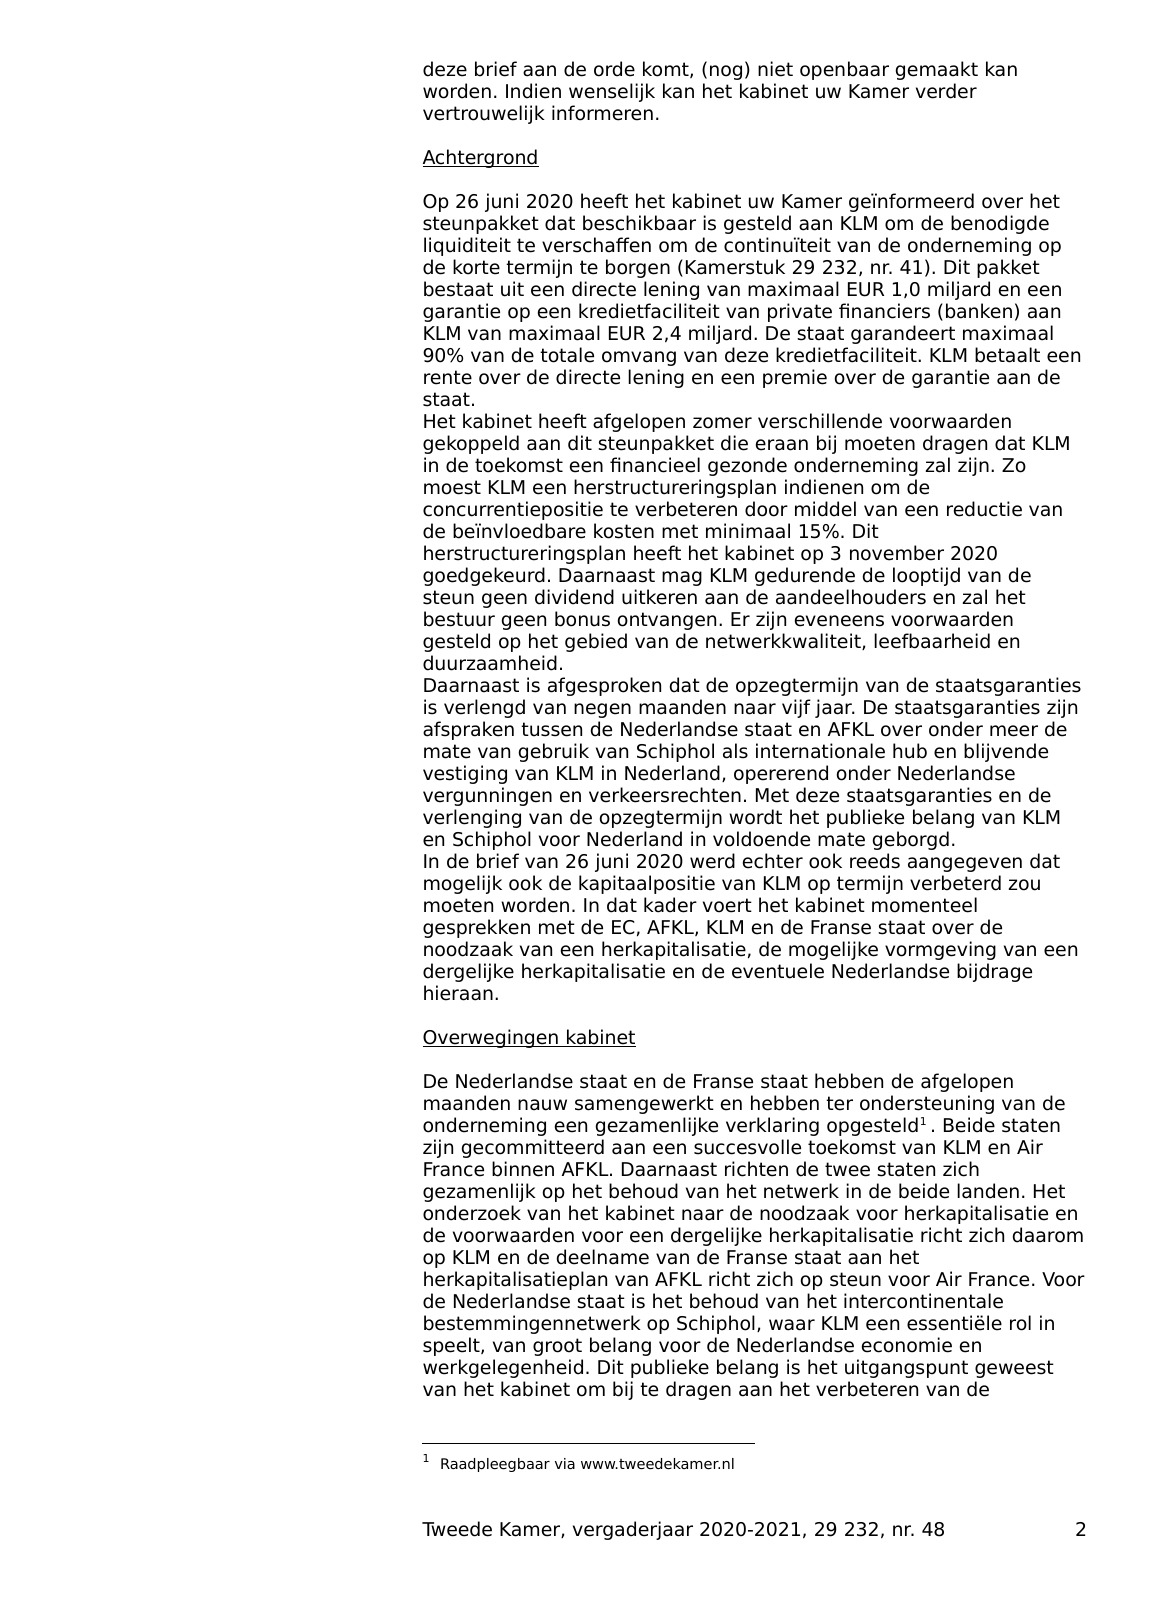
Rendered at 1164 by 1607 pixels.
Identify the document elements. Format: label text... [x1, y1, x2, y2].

subtitle Achtergrond [422, 147, 1087, 169]
text deze brief aan de orde komt, (nog) niet openbaar gemaakt kan worden. Indien wenselijk kan het kabinet uw Kamer verder vertrouwelijk informeren. [422, 59, 1087, 125]
text Op 26 juni 2020 heeft het kabinet uw Kamer geïnformeerd over het steunpakket dat beschikbaar is gesteld aan KLM om de benodigde liquiditeit te verschaffen om de continuïteit van de onderneming op de korte termijn te borgen (Kamerstuk 29 232, nr. 41). Dit pakket bestaat uit een directe lening van maximaal EUR 1,0 miljard en een garantie op een kredietfaciliteit van private financiers (banken) aan KLM van maximaal EUR 2,4 miljard. De staat garandeert maximaal 90% van de totale omvang van deze kredietfaciliteit. KLM betaalt een rente over de directe lening en een premie over de garantie aan de staat. [422, 191, 1087, 411]
subtitle Overwegingen kabinet [422, 1027, 1087, 1049]
text In de brief van 26 juni 2020 werd echter ook reeds aangegeven dat mogelijk ook de kapitaalpositie van KLM op termijn verbeterd zou moeten worden. In dat kader voert het kabinet momenteel gesprekken met de EC, AFKL, KLM en de Franse staat over de noodzaak van een herkapitalisatie, de mogelijke vormgeving van een dergelijke herkapitalisatie en de eventuele Nederlandse bijdrage hieraan. [422, 851, 1087, 1004]
text Daarnaast is afgesproken dat de opzegtermijn van de staatsgaranties is verlengd van negen maanden naar vijf jaar. De staatsgaranties zijn afspraken tussen de Nederlandse staat en AFKL over onder meer de mate van gebruik van Schiphol als internationale hub en blijvende vestiging van KLM in Nederland, opererend onder Nederlandse vergunningen en verkeersrechten. Met deze staatsgaranties en de verlenging van de opzegtermijn wordt het publieke belang van KLM en Schiphol voor Nederland in voldoende mate geborgd. [422, 675, 1087, 851]
text Raadpleegbaar via www.tweedekamer.nl [422, 1452, 1087, 1474]
text Het kabinet heeft afgelopen zomer verschillende voorwaarden gekoppeld aan dit steunpakket die eraan bij moeten dragen dat KLM in de toekomst een financieel gezonde onderneming zal zijn. Zo moest KLM een herstructureringsplan indienen om de concurrentiepositie te verbeteren door middel van een reductie van de beïnvloedbare kosten met minimaal 15%. Dit herstructureringsplan heeft het kabinet op 3 november 2020 goedgekeurd. Daarnaast mag KLM gedurende de looptijd van de steun geen dividend uitkeren aan de aandeelhouders en zal het bestuur geen bonus ontvangen. Er zijn eveneens voorwaarden gesteld op het gebied van de netwerkkwaliteit, leefbaarheid en duurzaamheid. [422, 411, 1087, 675]
text De Nederlandse staat en de Franse staat hebben de afgelopen maanden nauw samengewerkt en hebben ter ondersteuning van de onderneming een gezamenlijke verklaring opgesteld. Beide staten zijn gecommitteerd aan een succesvolle toekomst van KLM en Air France binnen AFKL. Daarnaast richten de twee staten zich gezamenlijk op het behoud van het netwerk in de beide landen. Het onderzoek van het kabinet naar de noodzaak voor herkapitalisatie en de voorwaarden voor een dergelijke herkapitalisatie richt zich daarom op KLM en de deelname van de Franse staat aan het herkapitalisatieplan van AFKL richt zich op steun voor Air France. Voor de Nederlandse staat is het behoud van het intercontinentale bestemmingennetwerk op Schiphol, waar KLM een essentiële rol in speelt, van groot belang voor de Nederlandse economie en werkgelegenheid. Dit publieke belang is het uitgangspunt geweest van het kabinet om bij te dragen aan het verbeteren van de [422, 1071, 1087, 1401]
